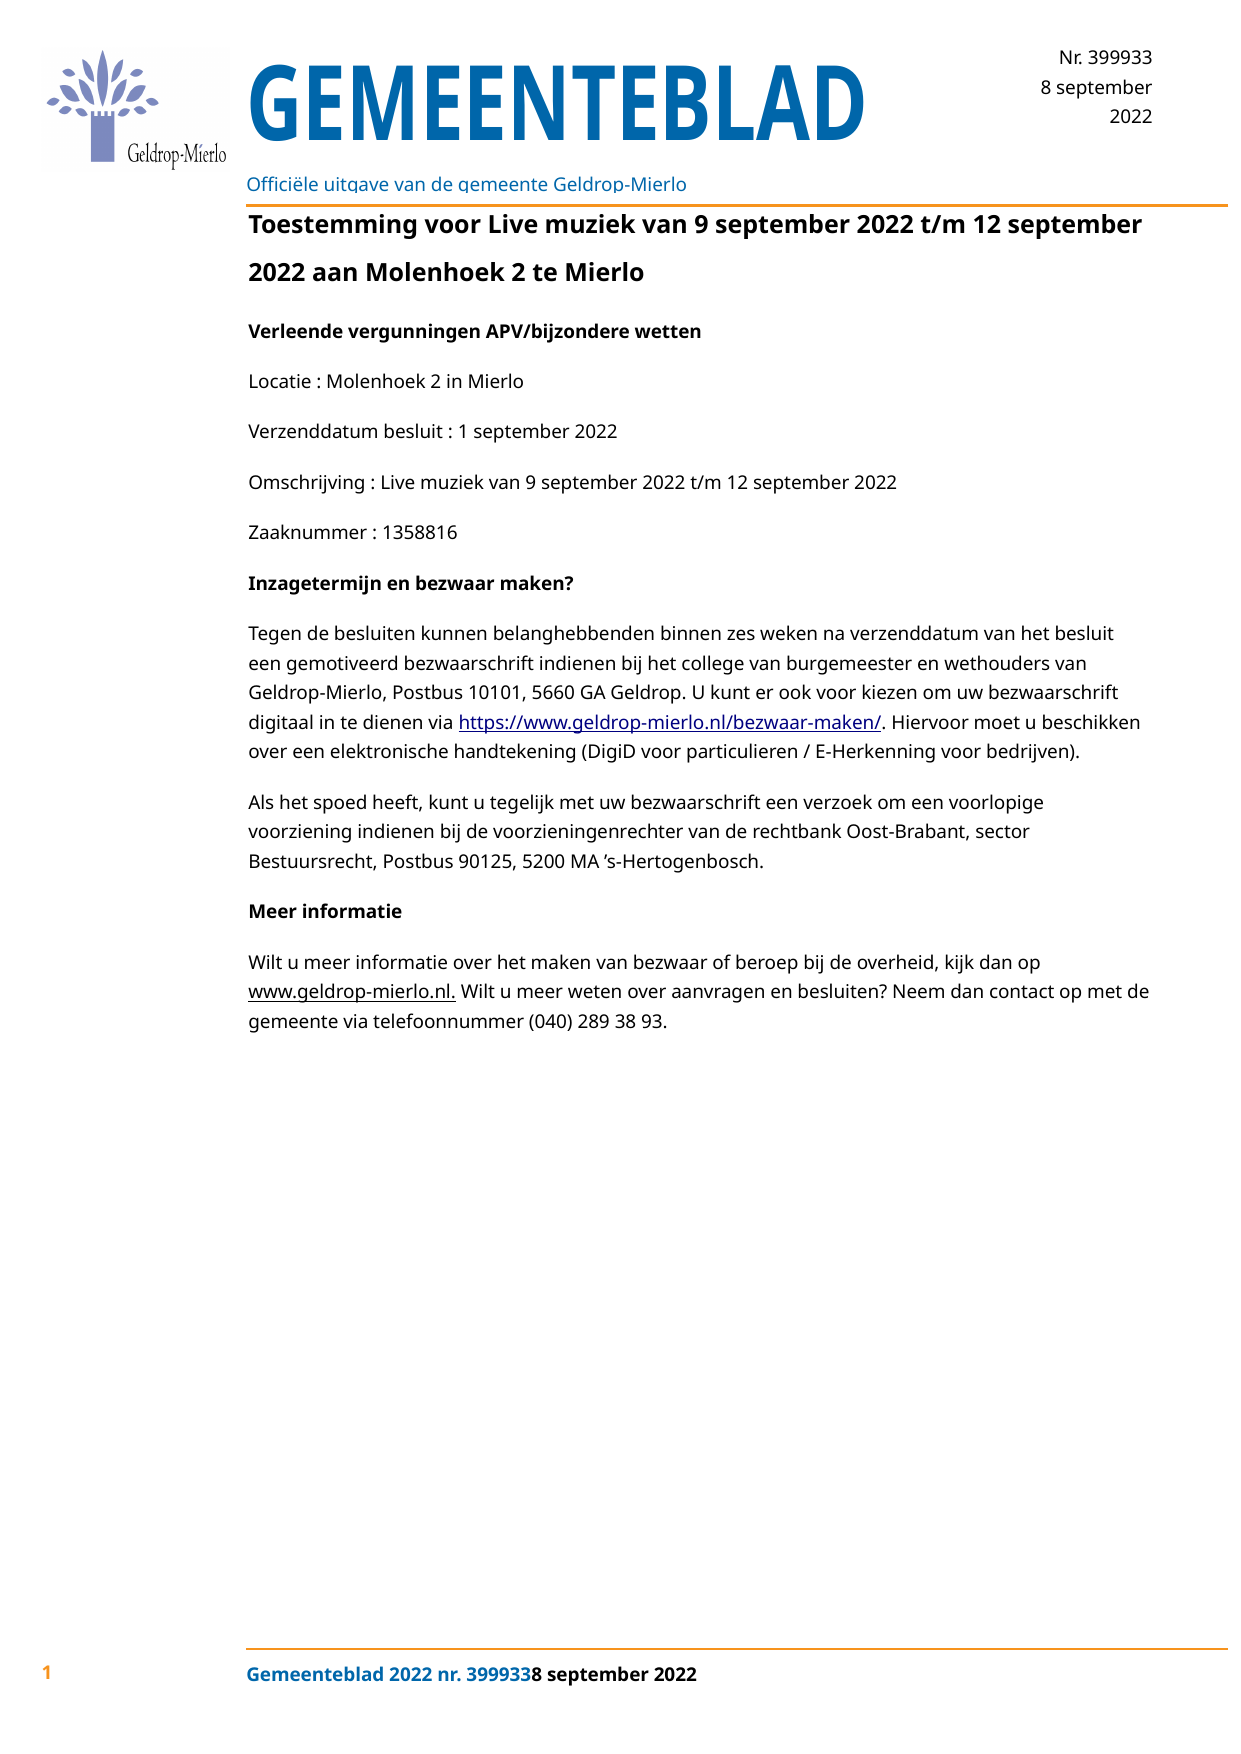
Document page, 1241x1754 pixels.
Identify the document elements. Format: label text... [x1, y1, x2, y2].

text Tegen de besluiten kunnen belanghebbenden binnen zes weken na verzenddatum van het besluit een gemotiveerd bezwaarschrift indienen bij het college van burgemeester en wethouders van Geldrop-Mierlo, Postbus 10101, 5660 GA Geldrop. U kunt er ook voor kiezen om uw bezwaarschrift digitaal in te dienen via https://www.geldrop-mierlo.nl/bezwaar-maken/. Hiervoor moet u beschikken over een elektronische handtekening (DigiD voor particulieren / E-Herkenning voor bedrijven). [248, 620, 1152, 764]
picture [41, 47, 231, 172]
text Als het spoed heeft, kunt u tegelijk met uw bezwaarschrift een verzoek om een voorlopige voorziening indienen bij de voorzieningenrechter van de rechtbank Oost-Brabant, sector Bestuursrecht, Postbus 90125, 5200 MA ’s-Hertogenbosch. [248, 789, 1152, 874]
text Meer informatie [248, 899, 1152, 924]
text Omschrijving : Live muziek van 9 september 2022 t/m 12 september 2022 [248, 469, 1152, 495]
text Locatie : Molenhoek 2 in Mierlo [248, 368, 1152, 394]
text Verzenddatum besluit : 1 september 2022 [248, 419, 1152, 444]
text Inzagetermijn en bezwaar maken? [248, 570, 1152, 596]
text Wilt u meer informatie over het maken van bezwaar of beroep bij de overheid, kijk dan op www.geldrop-mierlo.nl. Wilt u meer weten over aanvragen en besluiten? Neem dan contact op met de gemeente via telefoonnummer (040) 289 38 93. [248, 949, 1152, 1034]
text Toestemming voor Live muziek van 9 september 2022 t/m 12 september 2022 aan Molenhoek 2 te Mierlo [248, 207, 1152, 288]
text Verleende vergunningen APV/bijzondere wetten [248, 318, 1152, 344]
text Zaaknummer : 1358816 [248, 519, 1152, 545]
